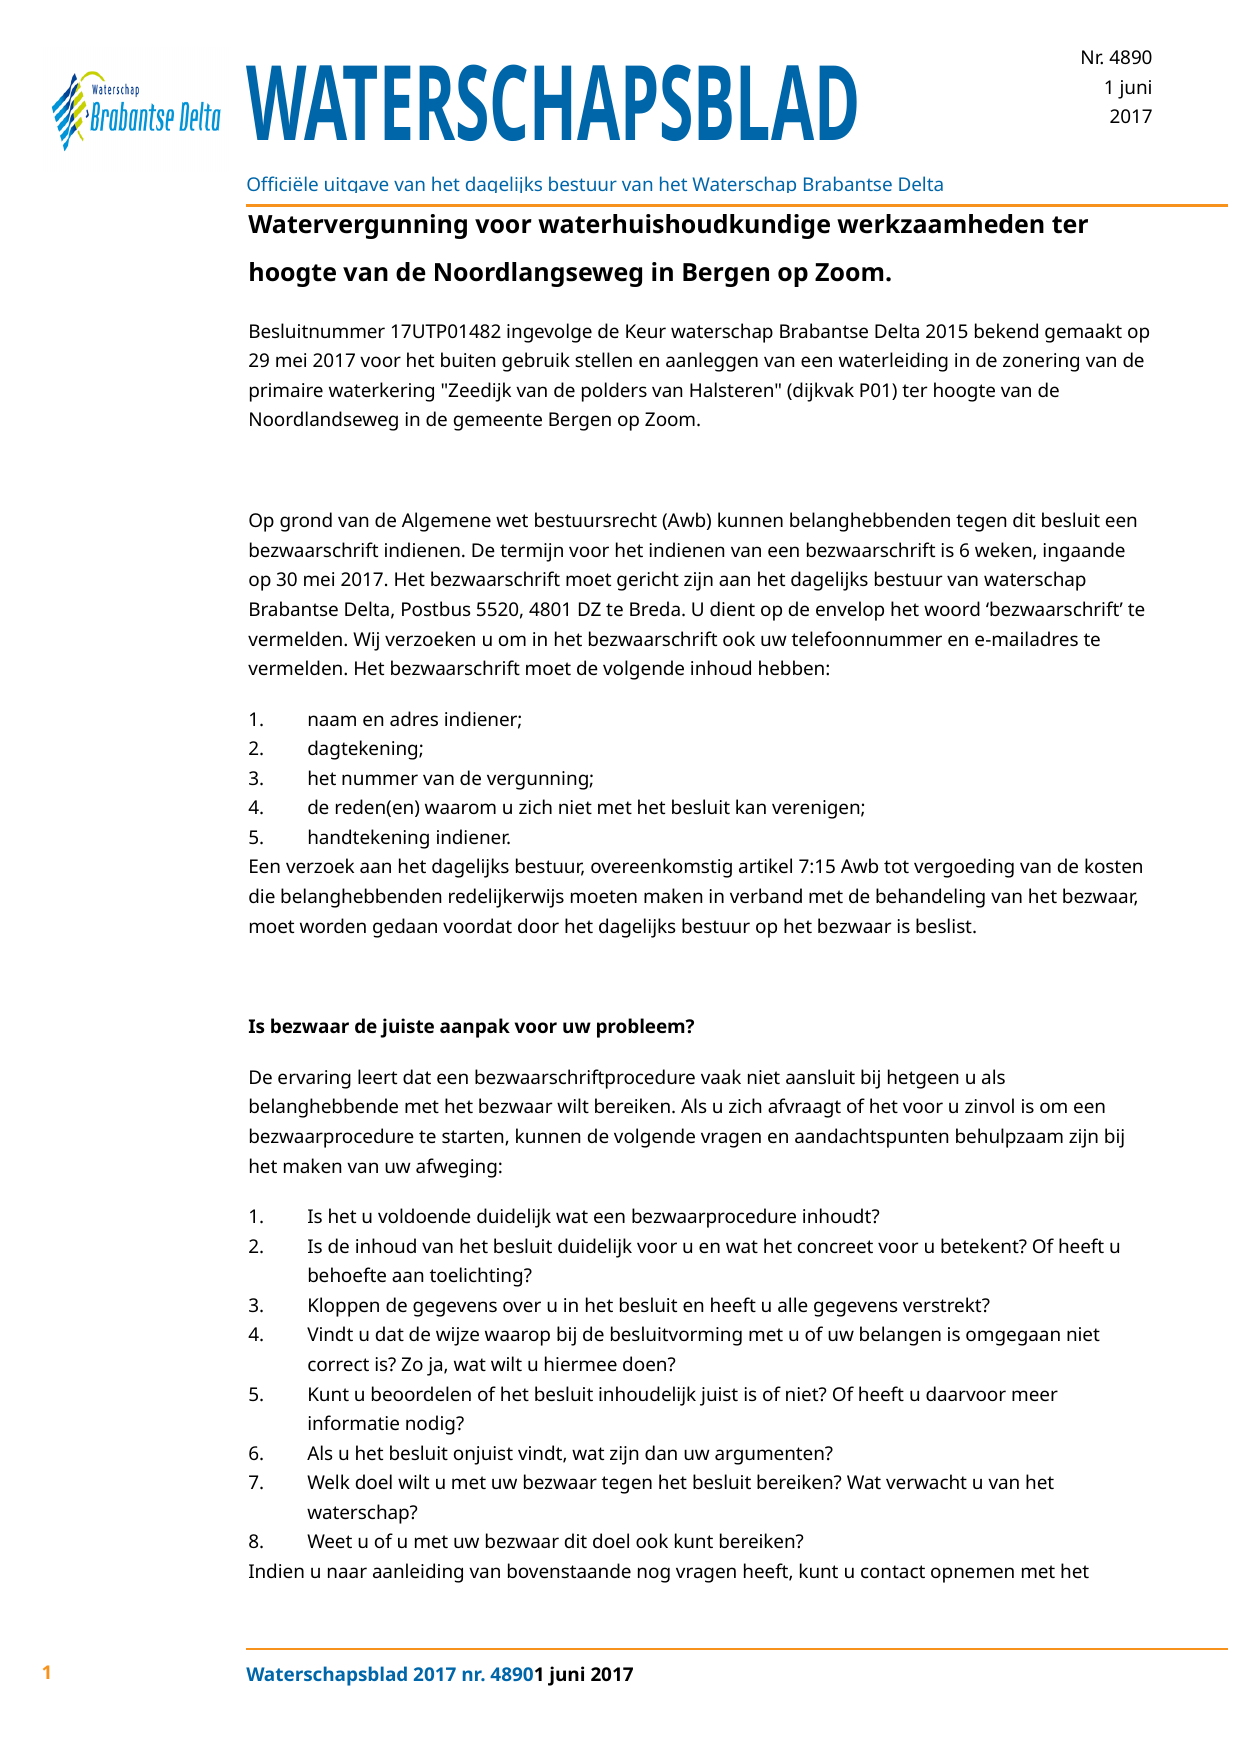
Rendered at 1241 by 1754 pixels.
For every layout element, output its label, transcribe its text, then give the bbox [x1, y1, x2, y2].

list dagtekening; [248, 735, 1152, 761]
list Als u het besluit onjuist vindt, wat zijn dan uw argumenten? [248, 1440, 1152, 1466]
text De ervaring leert dat een bezwaarschriftprocedure vaak niet aansluit bij hetgeen u als belanghebbende met het bezwaar wilt bereiken. Als u zich afvraagt of het voor u zinvol is om een bezwaarprocedure te starten, kunnen de volgende vragen en aandachtspunten behulpzaam zijn bij het maken van uw afweging: [248, 1064, 1152, 1179]
list Is het u voldoende duidelijk wat een bezwaarprocedure inhoudt? [248, 1203, 1152, 1229]
list handtekening indiener. [248, 824, 1152, 850]
list naam en adres indiener; [248, 706, 1152, 732]
text Op grond van de Algemene wet bestuursrecht (Awb) kunnen belanghebbenden tegen dit besluit een bezwaarschrift indienen. De termijn voor het indienen van een bezwaarschrift is 6 weken, ingaande op 30 mei 2017. Het bezwaarschrift moet gericht zijn aan het dagelijks bestuur van waterschap Brabantse Delta, Postbus 5520, 4801 DZ te Breda. U dient op de envelop het woord ‘bezwaarschrift’ te vermelden. Wij verzoeken u om in het bezwaarschrift ook uw telefoonnummer en e‑mailadres te vermelden. Het bezwaarschrift moet de volgende inhoud hebben: [248, 507, 1152, 681]
list Is de inhoud van het besluit duidelijk voor u en wat het concreet voor u betekent? Of heeft u behoefte aan toelichting? [248, 1233, 1152, 1288]
list Weet u of u met uw bezwaar dit doel ook kunt bereiken? [248, 1529, 1152, 1554]
text Is bezwaar de juiste aanpak voor uw probleem? [248, 1014, 1152, 1039]
list het nummer van de vergunning; [248, 765, 1152, 791]
text Watervergunning voor waterhuishoudkundige werkzaamheden ter hoogte van de Noordlangseweg in Bergen op Zoom. [248, 207, 1152, 288]
text Indien u naar aanleiding van bovenstaande nog vragen heeft, kunt u contact opnemen met het [248, 1558, 1152, 1584]
text Besluitnummer 17UTP01482 ingevolge de Keur waterschap Brabantse Delta 2015 bekend gemaakt op 29 mei 2017 voor het buiten gebruik stellen en aanleggen van een waterleiding in de zonering van de primaire waterkering "Zeedijk van de polders van Halsteren" (dijkvak P01) ter hoogte van de Noordlandseweg in de gemeente Bergen op Zoom. [248, 318, 1152, 432]
list Vindt u dat de wijze waarop bij de besluitvorming met u of uw belangen is omgegaan niet correct is? Zo ja, wat wilt u hiermee doen? [248, 1322, 1152, 1377]
list Kunt u beoordelen of het besluit inhoudelijk juist is of niet? Of heeft u daarvoor meer informatie nodig? [248, 1381, 1152, 1436]
text Een verzoek aan het dagelijks bestuur, overeenkomstig artikel 7:15 Awb tot vergoeding van de kosten die belanghebbenden redelijkerwijs moeten maken in verband met de behandeling van het bezwaar, moet worden gedaan voordat door het dagelijks bestuur op het bezwaar is beslist. [248, 854, 1152, 939]
list de reden(en) waarom u zich niet met het besluit kan verenigen; [248, 794, 1152, 820]
list Welk doel wilt u met uw bezwaar tegen het besluit bereiken? Wat verwacht u van het waterschap? [248, 1469, 1152, 1525]
list Kloppen de gegevens over u in het besluit en heeft u alle gegevens verstrekt? [248, 1292, 1152, 1318]
picture [41, 47, 231, 172]
